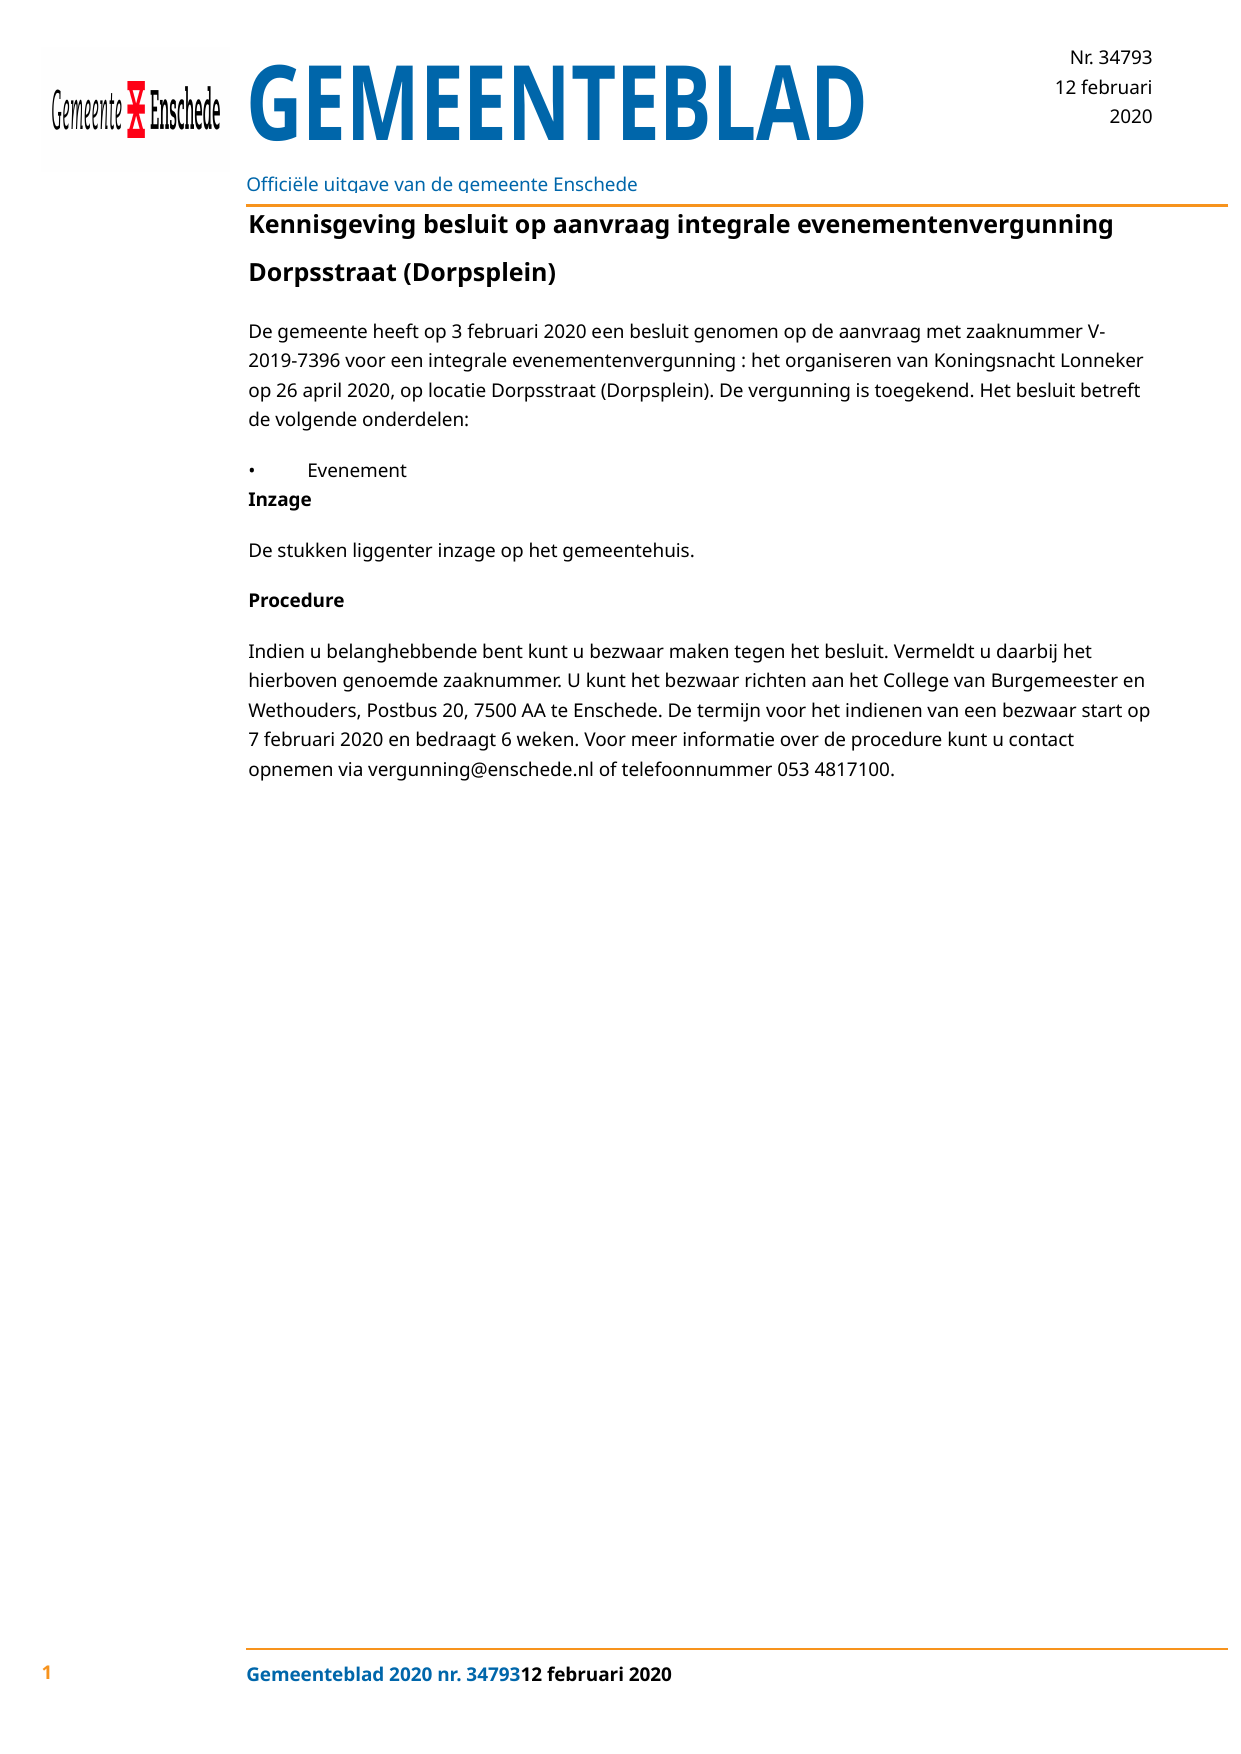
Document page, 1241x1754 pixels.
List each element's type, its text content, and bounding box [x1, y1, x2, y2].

text Indien u belanghebbende bent kunt u bezwaar maken tegen het besluit. Vermeldt u daarbij het hierboven genoemde zaaknummer. U kunt het bezwaar richten aan het College van Burgemees­ter en Wethouders, Postbus 20, 7500 AA te Enschede. De termijn voor het indienen van een bezwaar start op 7 februari 2020 en bedraagt 6 weken. Voor meer informatie over de procedure kunt u contact opnemen via vergunning@enschede.nl of telefoonnummer 053 4817100. [248, 638, 1152, 782]
text Kennisgeving besluit op aanvraag integrale evenementenvergunning Dorpsstraat (Dorpsplein) [248, 207, 1152, 288]
text Procedure [248, 587, 1152, 613]
text De stukken liggenter inzage op het gemeentehuis. [248, 537, 1152, 563]
text Inzage [248, 487, 1152, 512]
text De gemeente heeft op 3 februari 2020 een besluit genomen op de aanvraag met zaaknummer V-2019-7396 voor een integrale evenementenvergunning : het organiseren van Koningsnacht Lonneker op 26 april 2020, op locatie Dorpsstraat (Dorpsplein). De vergunning is toegekend. Het besluit betreft de volgende onderdelen: [248, 318, 1152, 432]
list Evenement [248, 457, 1152, 483]
picture [41, 47, 231, 172]
